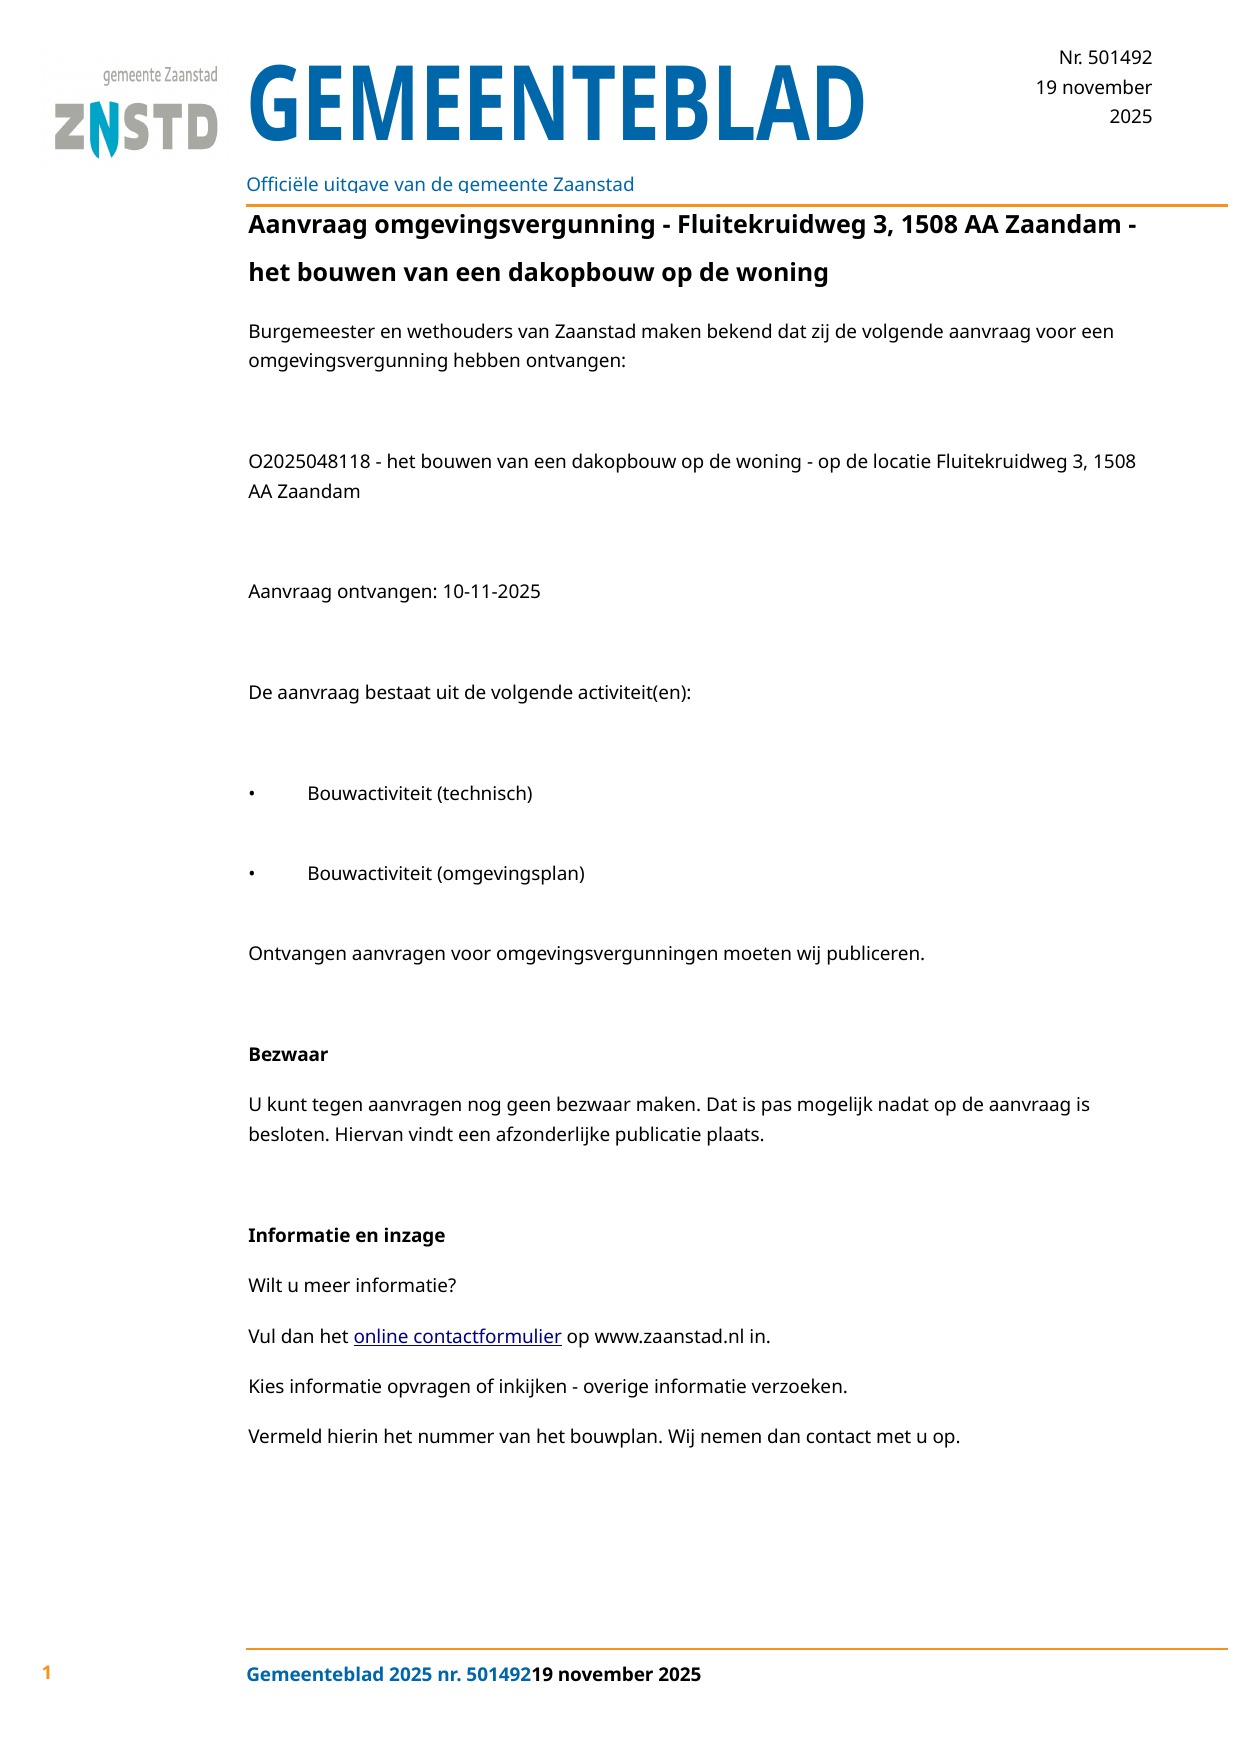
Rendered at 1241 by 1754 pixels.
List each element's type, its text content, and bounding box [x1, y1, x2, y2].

text Aanvraag ontvangen: 10-11-2025 [248, 579, 1152, 604]
text U kunt tegen aanvragen nog geen bezwaar maken. Dat is pas mogelijk nadat op de aanvraag is besloten. Hiervan vindt een afzonderlijke publicatie plaats. [248, 1092, 1152, 1147]
text Ontvangen aanvragen voor omgevingsvergunningen moeten wij publiceren. [248, 940, 1152, 966]
text Vul dan het online contactformulier op www.zaanstad.nl in. [248, 1323, 1152, 1349]
text Wilt u meer informatie? [248, 1272, 1152, 1298]
text Burgemeester en wethouders van Zaanstad maken bekend dat zij de volgende aanvraag voor een omgevingsvergunning hebben ontvangen: [248, 318, 1152, 373]
list Bouwactiviteit (omgevingsplan) [248, 860, 1152, 886]
text Aanvraag omgevingsvergunning - Fluitekruidweg 3, 1508 AA Zaandam - het bouwen van een dakopbouw op de woning [248, 207, 1152, 288]
picture [41, 47, 231, 172]
list Bouwactiviteit (technisch) [248, 780, 1152, 806]
text Kies informatie opvragen of inkijken - overige informatie verzoeken. [248, 1373, 1152, 1399]
text Informatie en inzage [248, 1222, 1152, 1248]
text Vermeld hierin het nummer van het bouwplan. Wij nemen dan contact met u op. [248, 1424, 1152, 1449]
text Bezwaar [248, 1041, 1152, 1067]
text O2025048118 - het bouwen van een dakopbouw op de woning - op de locatie Fluitekruidweg 3, 1508 AA Zaandam [248, 448, 1152, 504]
text De aanvraag bestaat uit de volgende activiteit(en): [248, 679, 1152, 705]
